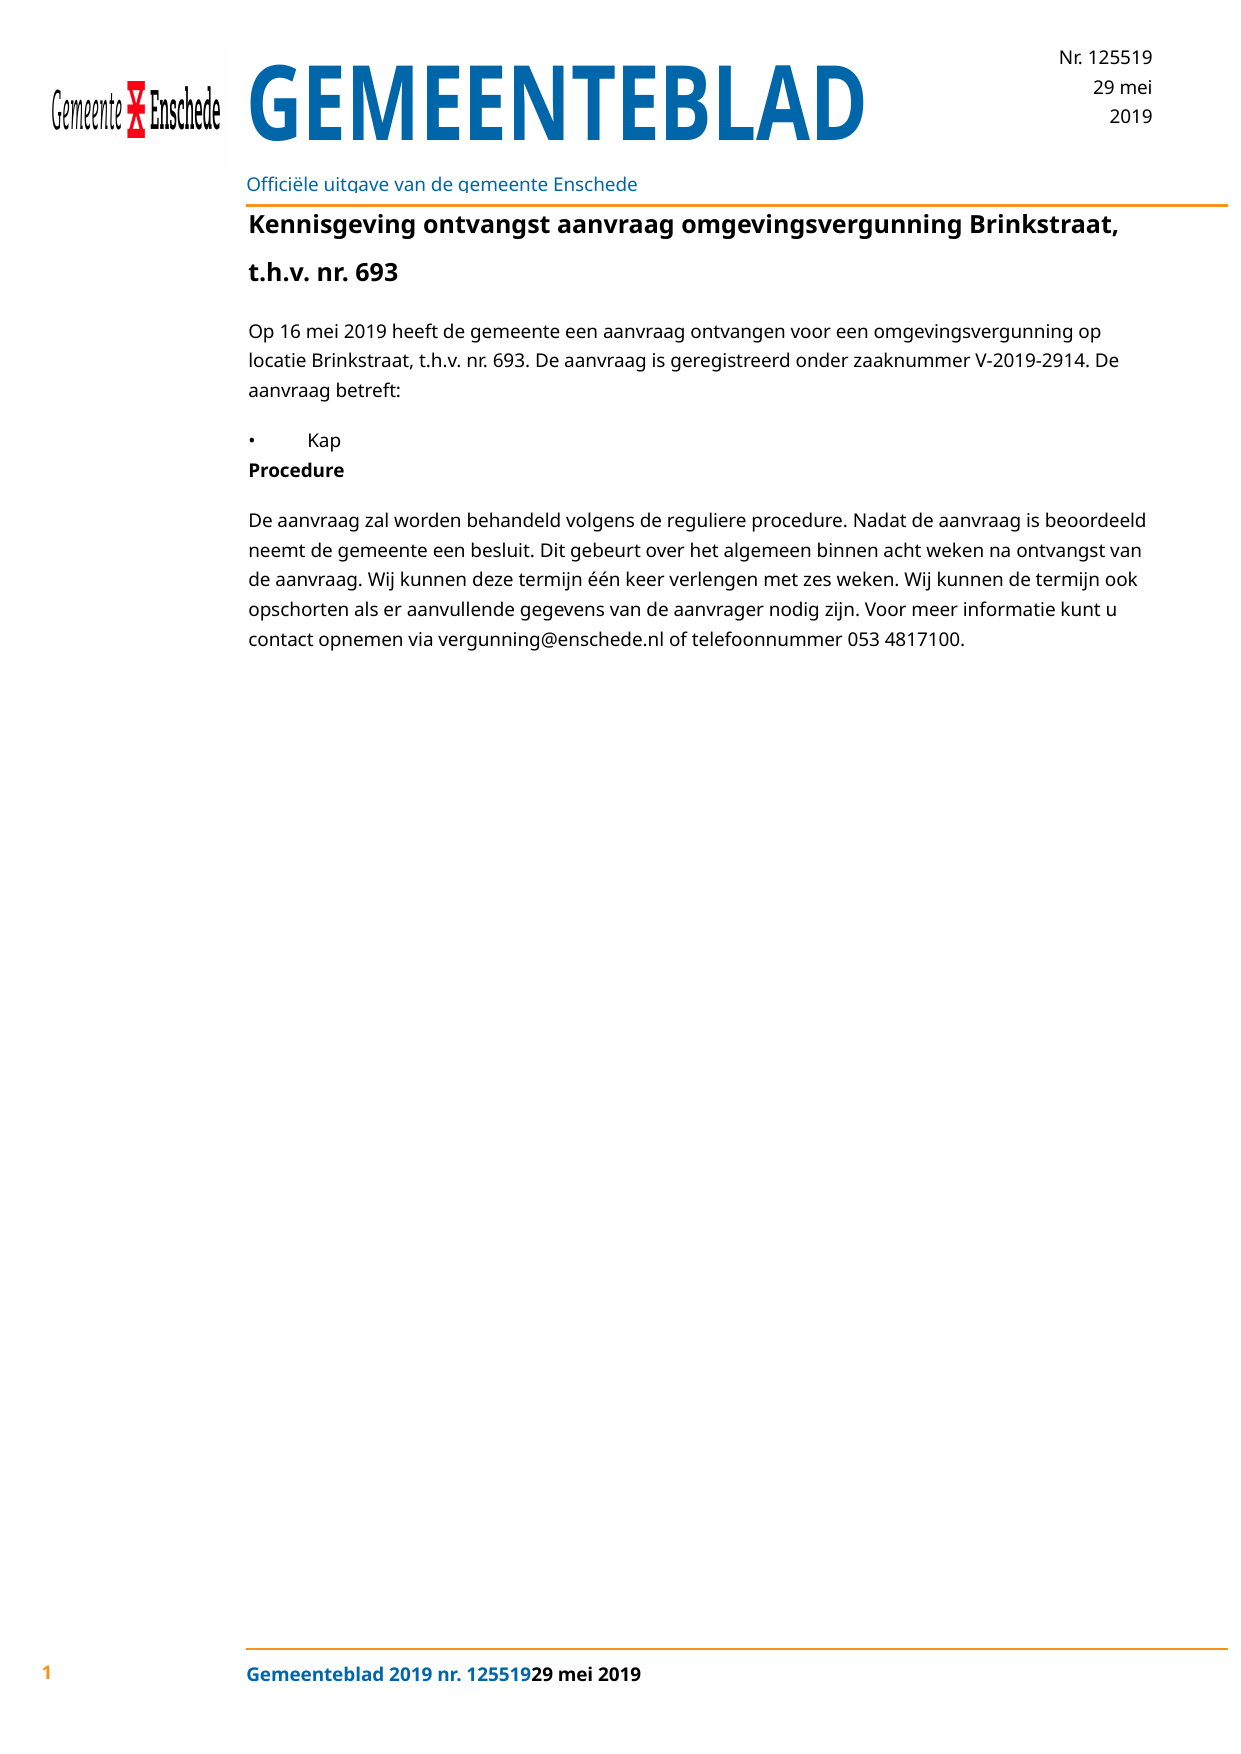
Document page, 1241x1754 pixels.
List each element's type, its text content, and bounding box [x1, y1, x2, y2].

picture [41, 47, 231, 172]
text De aanvraag zal worden behandeld volgens de reguliere procedure. Nadat de aanvraag is beoordeeld neemt de gemeente een besluit. Dit gebeurt over het algemeen binnen acht weken na ontvangst van de aanvraag. Wij kunnen deze termijn één keer verlengen met zes weken. Wij kunnen de termijn ook opschorten als er aanvullende gegevens van de aanvrager nodig zijn. Voor meer informatie kunt u contact opnemen via vergunning@enschede.nl of telefoonnummer 053 4817100. [248, 507, 1152, 652]
text Op 16 mei 2019 heeft de gemeente een aanvraag ontvangen voor een omgevingsvergunning op locatie Brinkstraat, t.h.v. nr. 693. De aanvraag is geregistreerd onder zaaknummer V-2019-2914. De aanvraag betreft: [248, 318, 1152, 403]
text Kennisgeving ontvangst aanvraag omgevingsvergunning Brinkstraat, t.h.v. nr. 693 [248, 207, 1152, 288]
list Kap [248, 427, 1152, 453]
text Procedure [248, 457, 1152, 483]
